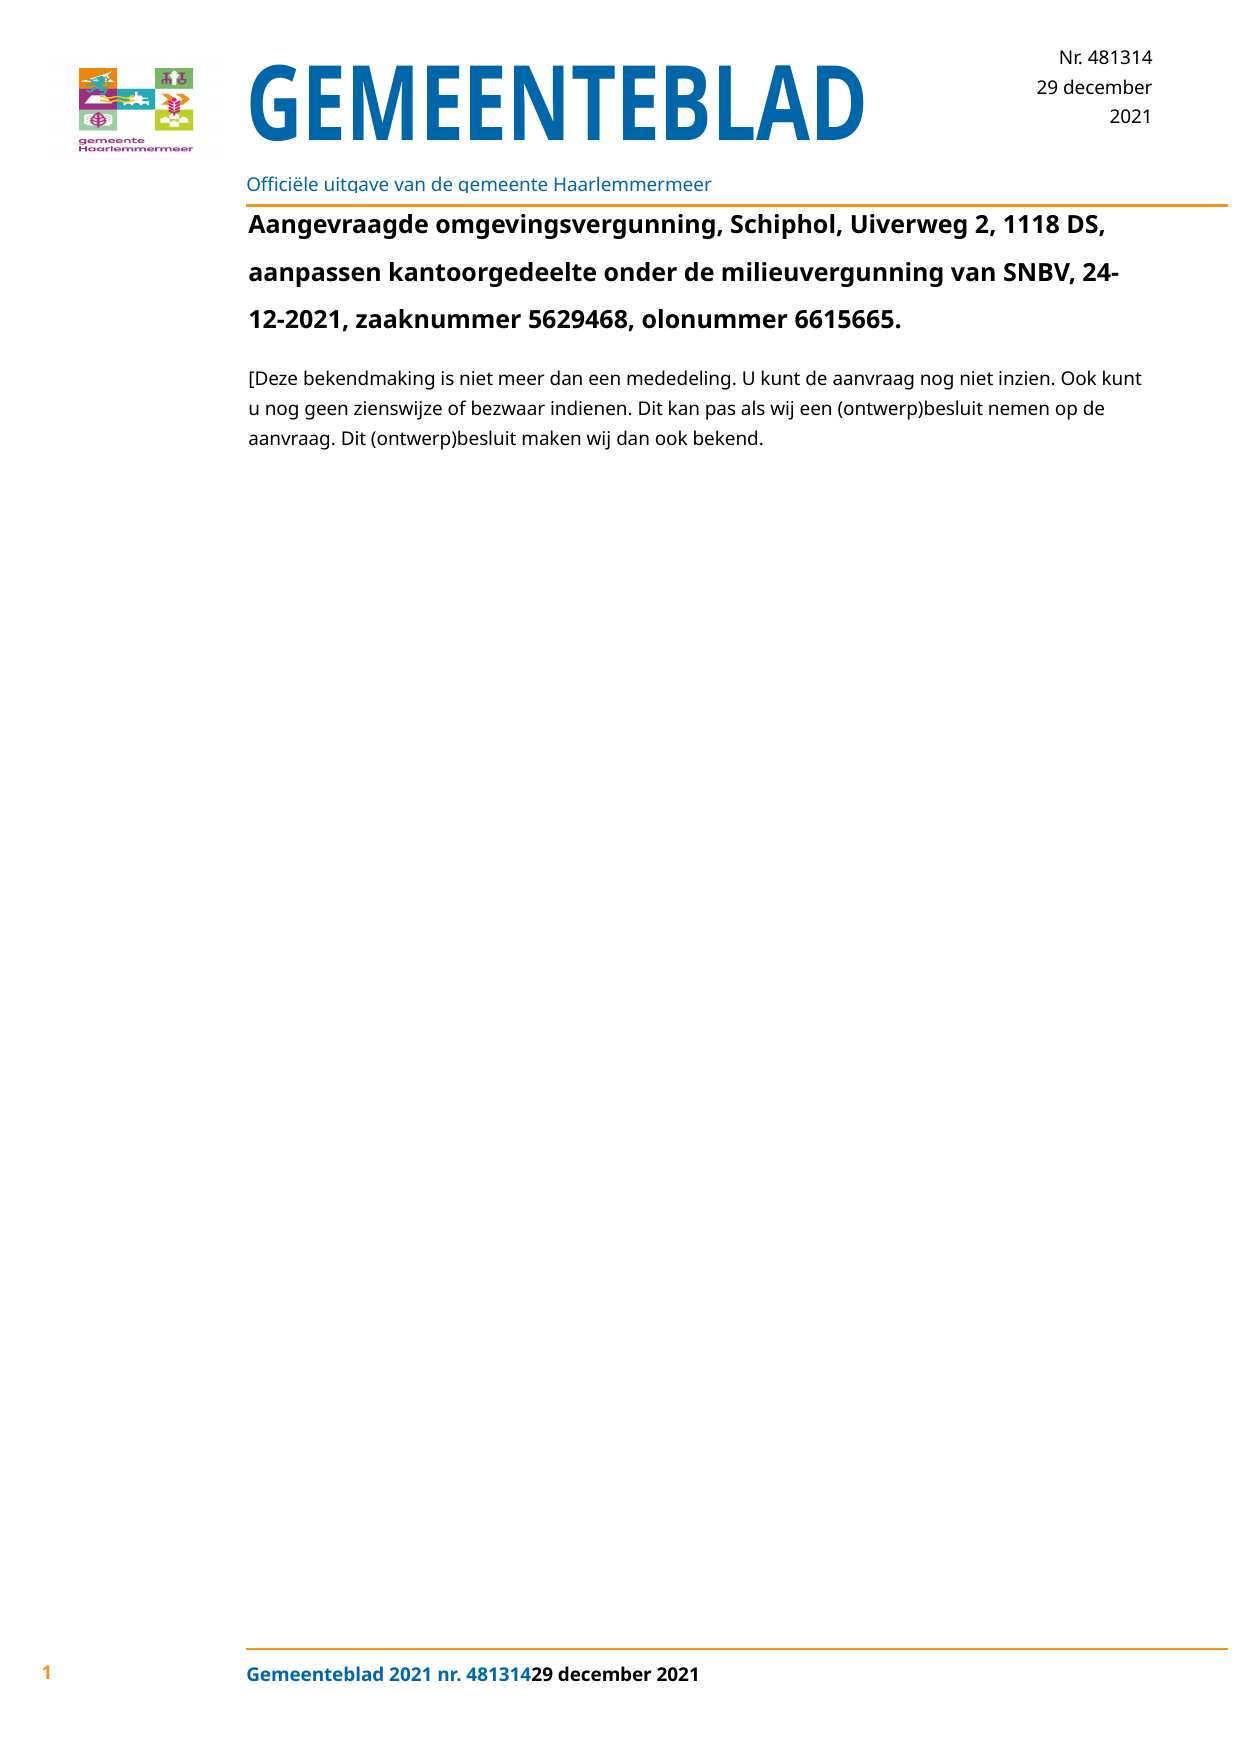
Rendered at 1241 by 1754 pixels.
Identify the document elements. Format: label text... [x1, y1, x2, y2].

picture [41, 47, 231, 172]
text Aangevraagde omgevingsvergunning, Schiphol, Uiverweg 2, 1118 DS, aanpassen kantoorgedeelte onder de milieuvergunning van SNBV, 24-12-2021, zaaknummer 5629468, olonummer 6615665. [248, 207, 1152, 336]
text [Deze bekendmaking is niet meer dan een mededeling. U kunt de aanvraag nog niet inzien. Ook kunt u nog geen zienswijze of bezwaar indienen. Dit kan pas als wij een (ontwerp)besluit nemen op de aanvraag. Dit (ontwerp)besluit maken wij dan ook bekend. [248, 366, 1152, 450]
